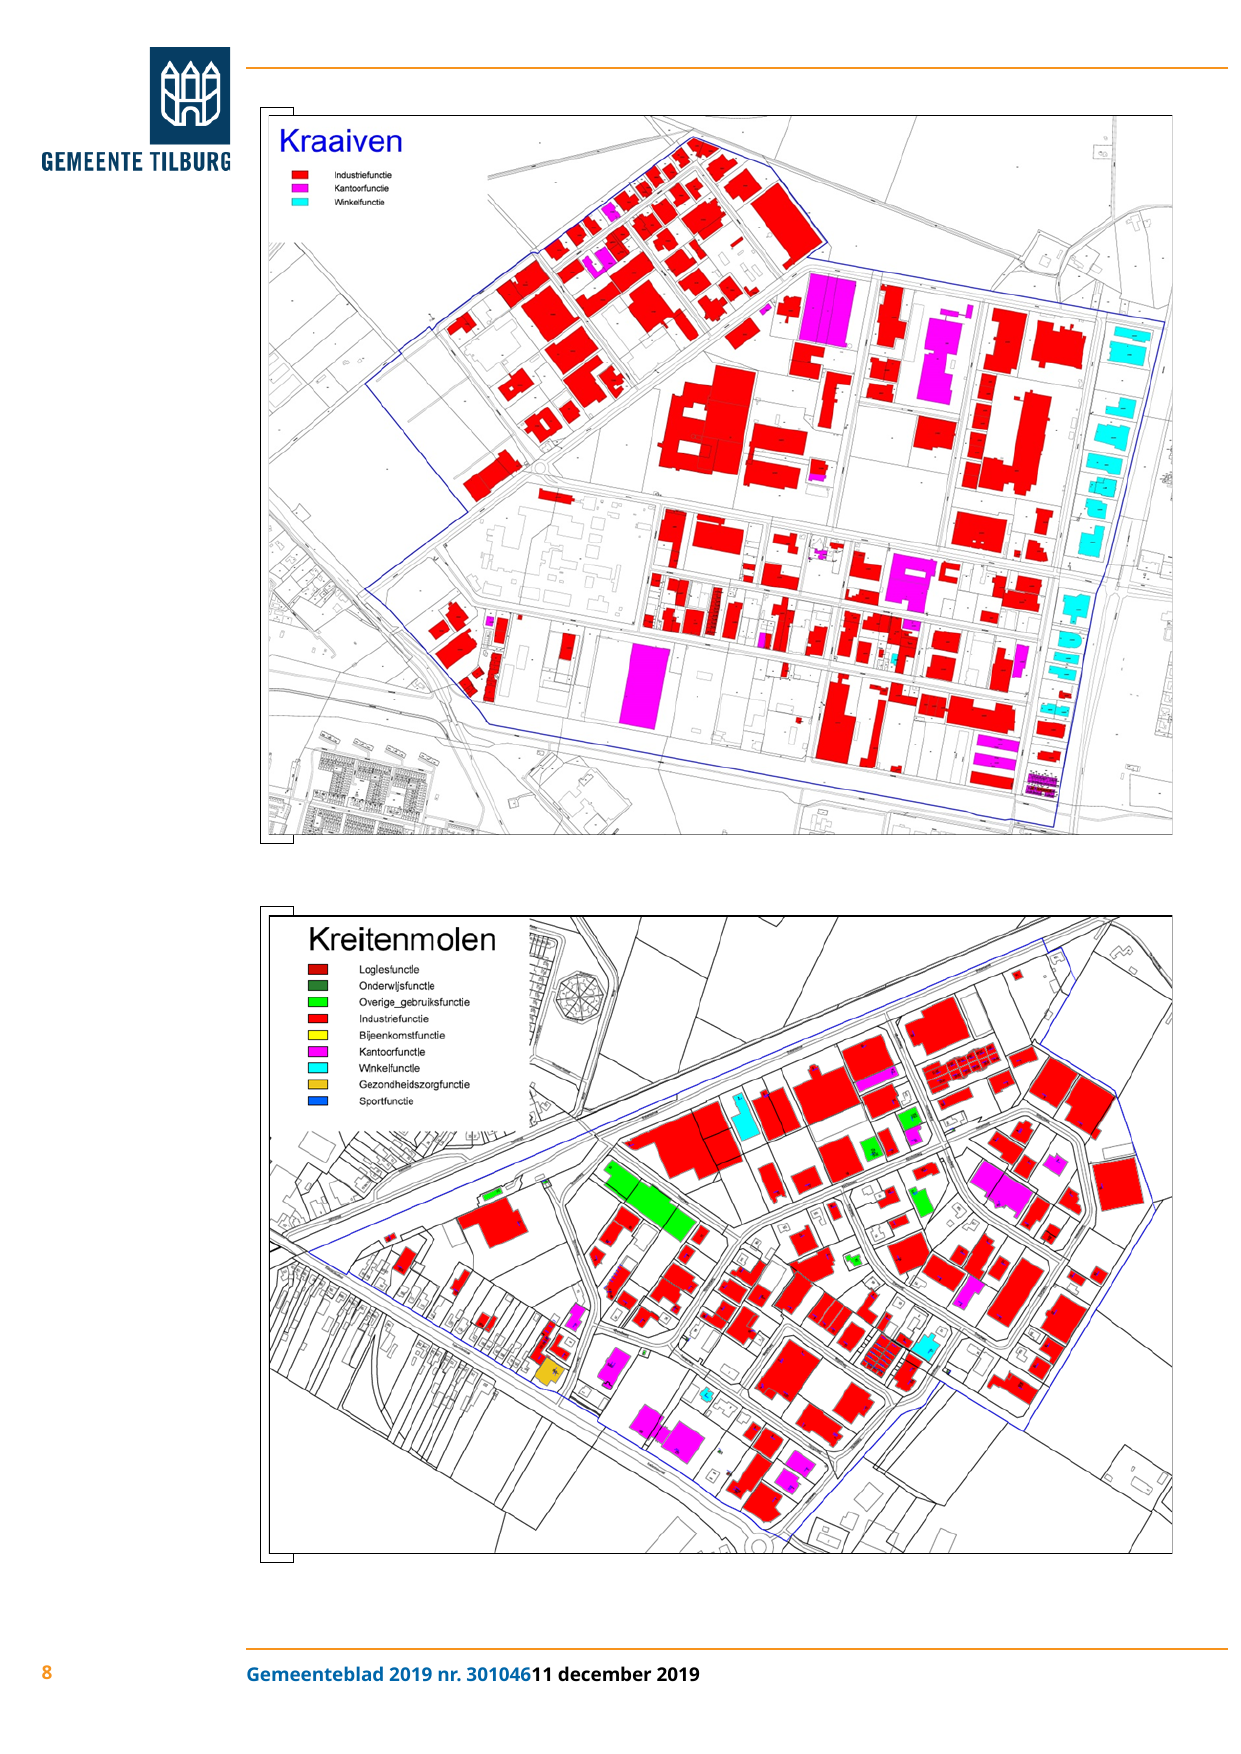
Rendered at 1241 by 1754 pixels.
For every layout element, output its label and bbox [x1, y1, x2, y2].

picture [41, 47, 231, 172]
picture [268, 115, 1173, 835]
picture [268, 915, 1173, 1554]
